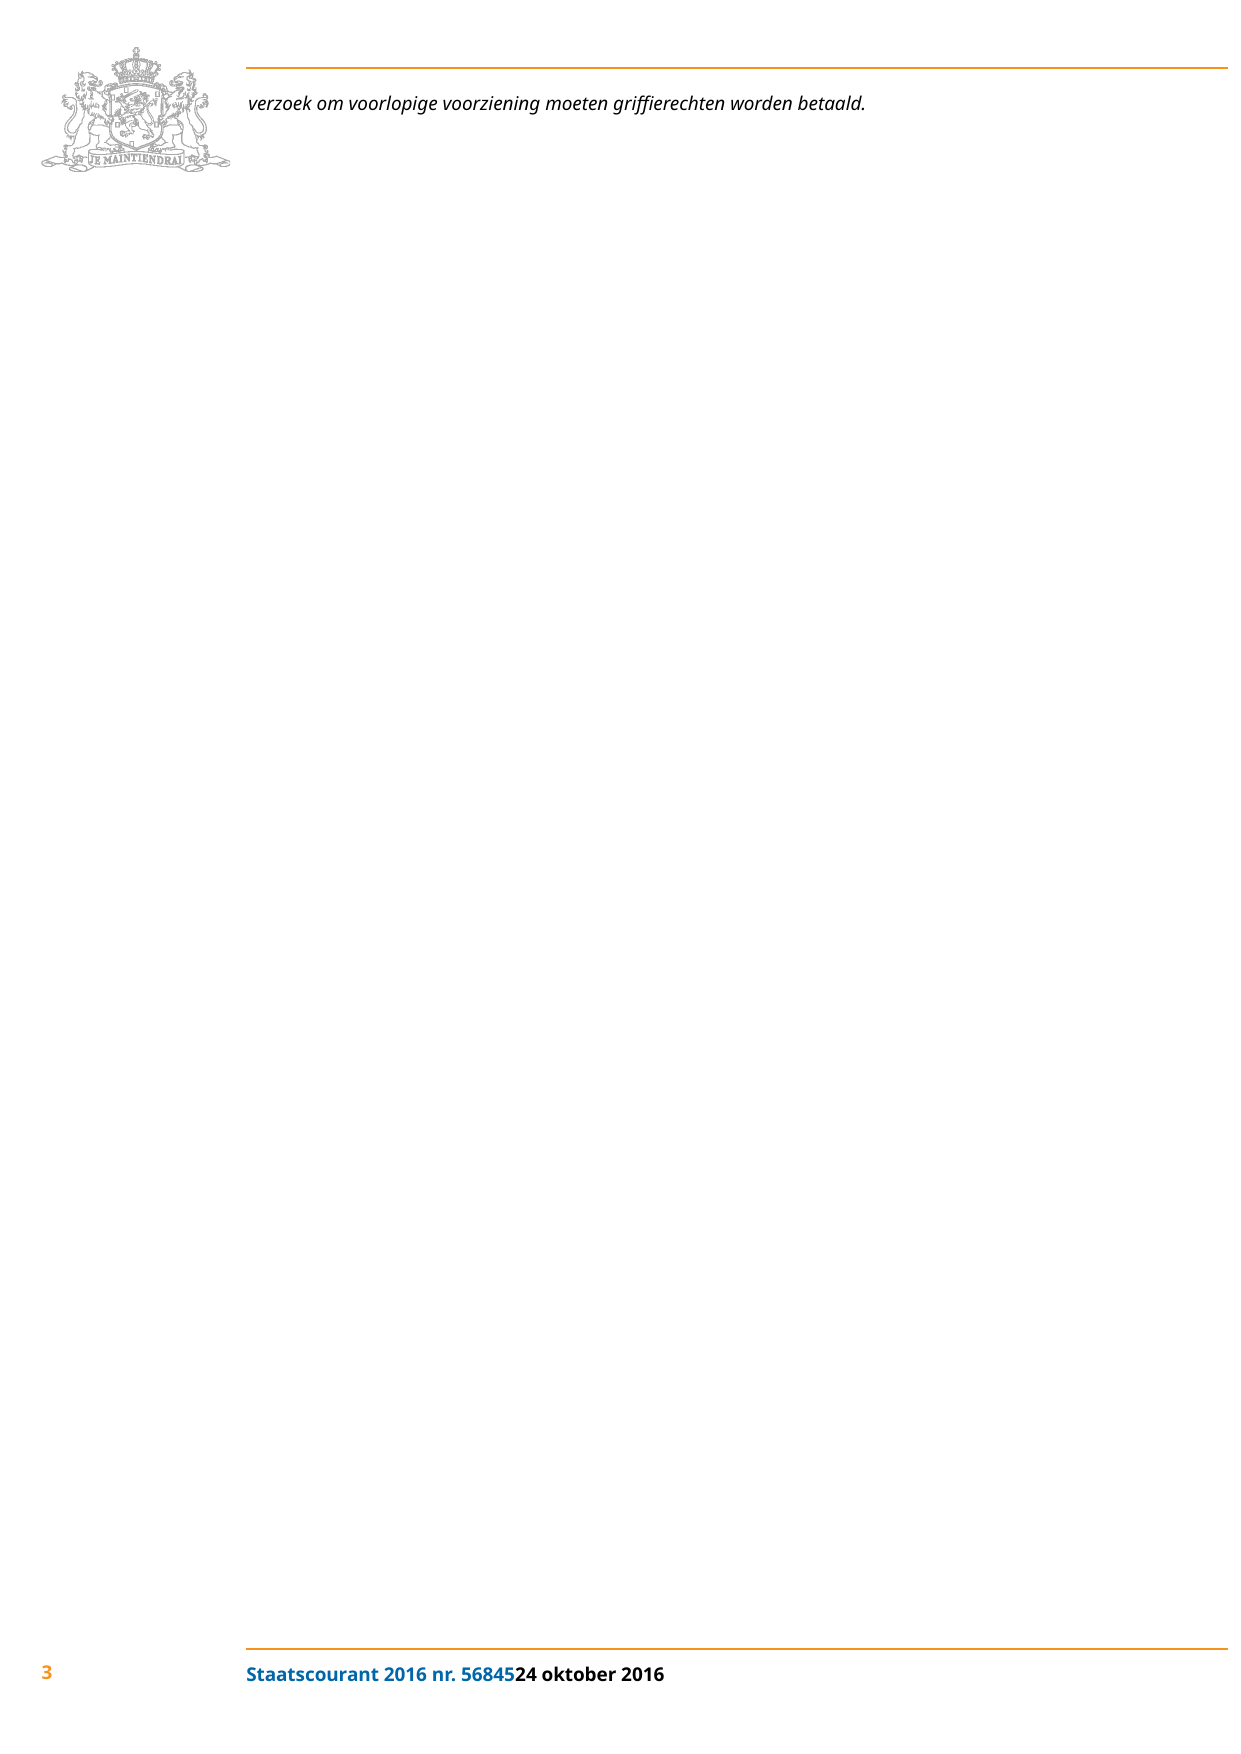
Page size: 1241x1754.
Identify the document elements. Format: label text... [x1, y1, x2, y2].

picture [41, 47, 231, 172]
text verzoek om voorlopige voorziening moeten griffierechten worden betaald. [248, 95, 1152, 114]
